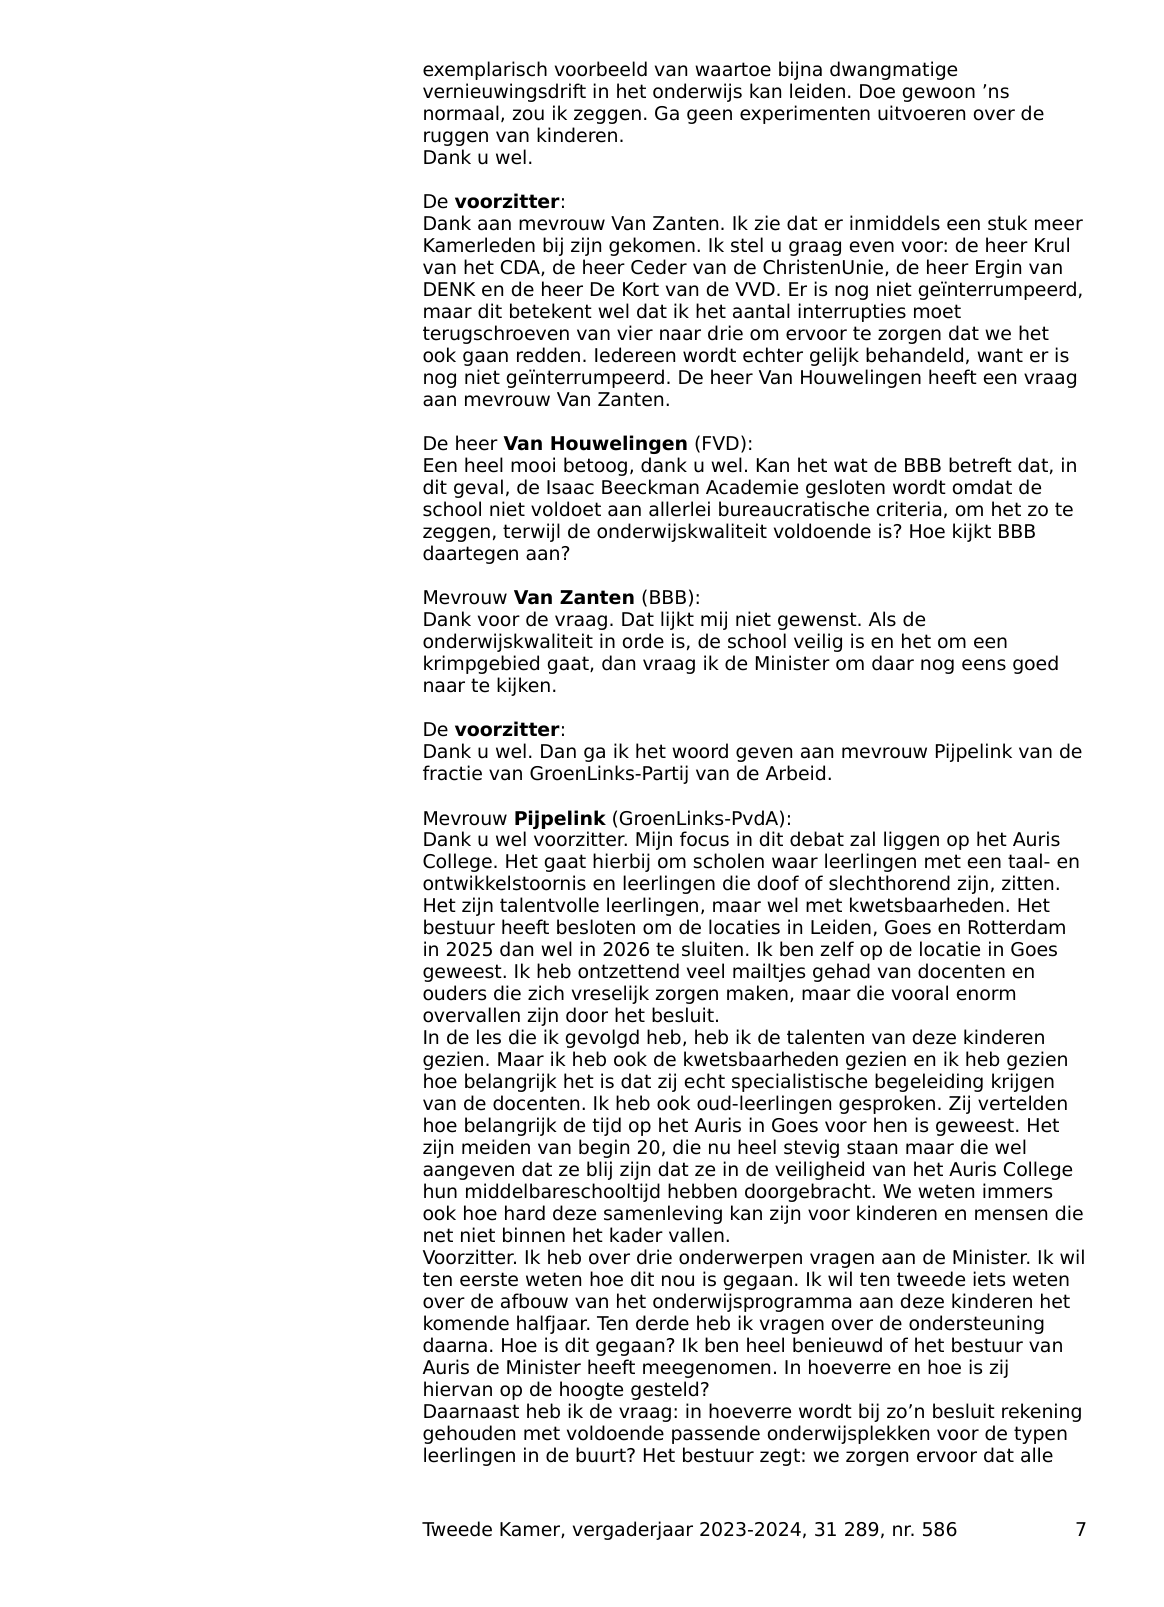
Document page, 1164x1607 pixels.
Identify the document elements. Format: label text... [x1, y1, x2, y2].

text Dank u wel. Dan ga ik het woord geven aan mevrouw Pijpelink van de fractie van GroenLinks-Partij van de Arbeid. [422, 741, 1087, 785]
text De heer Van Houwelingen (FVD): [422, 433, 1087, 455]
text In de les die ik gevolgd heb, heb ik de talenten van deze kinderen gezien. Maar ik heb ook de kwetsbaarheden gezien en ik heb gezien hoe belangrijk het is dat zij echt specialistische begeleiding krijgen van de docenten. Ik heb ook oud-leerlingen gesproken. Zij vertelden hoe belangrijk de tijd op het Auris in Goes voor hen is geweest. Het zijn meiden van begin 20, die nu heel stevig staan maar die wel aangeven dat ze blij zijn dat ze in de veiligheid van het Auris College hun middelbareschooltijd hebben doorgebracht. We weten immers ook hoe hard deze samenleving kan zijn voor kinderen en mensen die net niet binnen het kader vallen. [422, 1027, 1087, 1247]
text Voorzitter. Ik heb over drie onderwerpen vragen aan de Minister. Ik wil ten eerste weten hoe dit nou is gegaan. Ik wil ten tweede iets weten over de afbouw van het onderwijsprogramma aan deze kinderen het komende halfjaar. Ten derde heb ik vragen over de ondersteuning daarna. Hoe is dit gegaan? Ik ben heel benieuwd of het bestuur van Auris de Minister heeft meegenomen. In hoeverre en hoe is zij hiervan op de hoogte gesteld? [422, 1247, 1087, 1401]
text De voorzitter: [422, 719, 1087, 741]
text Mevrouw Van Zanten (BBB): [422, 587, 1087, 609]
text Dank voor de vraag. Dat lijkt mij niet gewenst. Als de onderwijskwaliteit in orde is, de school veilig is en het om een krimpgebied gaat, dan vraag ik de Minister om daar nog eens goed naar te kijken. [422, 609, 1087, 697]
text De voorzitter: [422, 191, 1087, 213]
text Dank u wel voorzitter. Mijn focus in dit debat zal liggen op het Auris College. Het gaat hierbij om scholen waar leerlingen met een taal- en ontwikkelstoornis en leerlingen die doof of slechthorend zijn, zitten. Het zijn talentvolle leerlingen, maar wel met kwetsbaarheden. Het bestuur heeft besloten om de locaties in Leiden, Goes en Rotterdam in 2025 dan wel in 2026 te sluiten. Ik ben zelf op de locatie in Goes geweest. Ik heb ontzettend veel mailtjes gehad van docenten en ouders die zich vreselijk zorgen maken, maar die vooral enorm overvallen zijn door het besluit. [422, 829, 1087, 1027]
text Daarnaast heb ik de vraag: in hoeverre wordt bij zo’n besluit rekening gehouden met voldoende passende onderwijsplekken voor de typen leerlingen in de buurt? Het bestuur zegt: we zorgen ervoor dat alle [422, 1401, 1087, 1467]
text exemplarisch voorbeeld van waartoe bijna dwangmatige vernieuwingsdrift in het onderwijs kan leiden. Doe gewoon ’ns normaal, zou ik zeggen. Ga geen experimenten uitvoeren over de ruggen van kinderen. [422, 59, 1087, 147]
text Een heel mooi betoog, dank u wel. Kan het wat de BBB betreft dat, in dit geval, de Isaac Beeckman Academie gesloten wordt omdat de school niet voldoet aan allerlei bureaucratische criteria, om het zo te zeggen, terwijl de onderwijskwaliteit voldoende is? Hoe kijkt BBB daartegen aan? [422, 455, 1087, 565]
text Dank aan mevrouw Van Zanten. Ik zie dat er inmiddels een stuk meer Kamerleden bij zijn gekomen. Ik stel u graag even voor: de heer Krul van het CDA, de heer Ceder van de ChristenUnie, de heer Ergin van DENK en de heer De Kort van de VVD. Er is nog niet geïnterrumpeerd, maar dit betekent wel dat ik het aantal interrupties moet terugschroeven van vier naar drie om ervoor te zorgen dat we het ook gaan redden. Iedereen wordt echter gelijk behandeld, want er is nog niet geïnterrumpeerd. De heer Van Houwelingen heeft een vraag aan mevrouw Van Zanten. [422, 213, 1087, 411]
text Mevrouw Pijpelink (GroenLinks-PvdA): [422, 807, 1087, 829]
text Dank u wel. [422, 147, 1087, 169]
